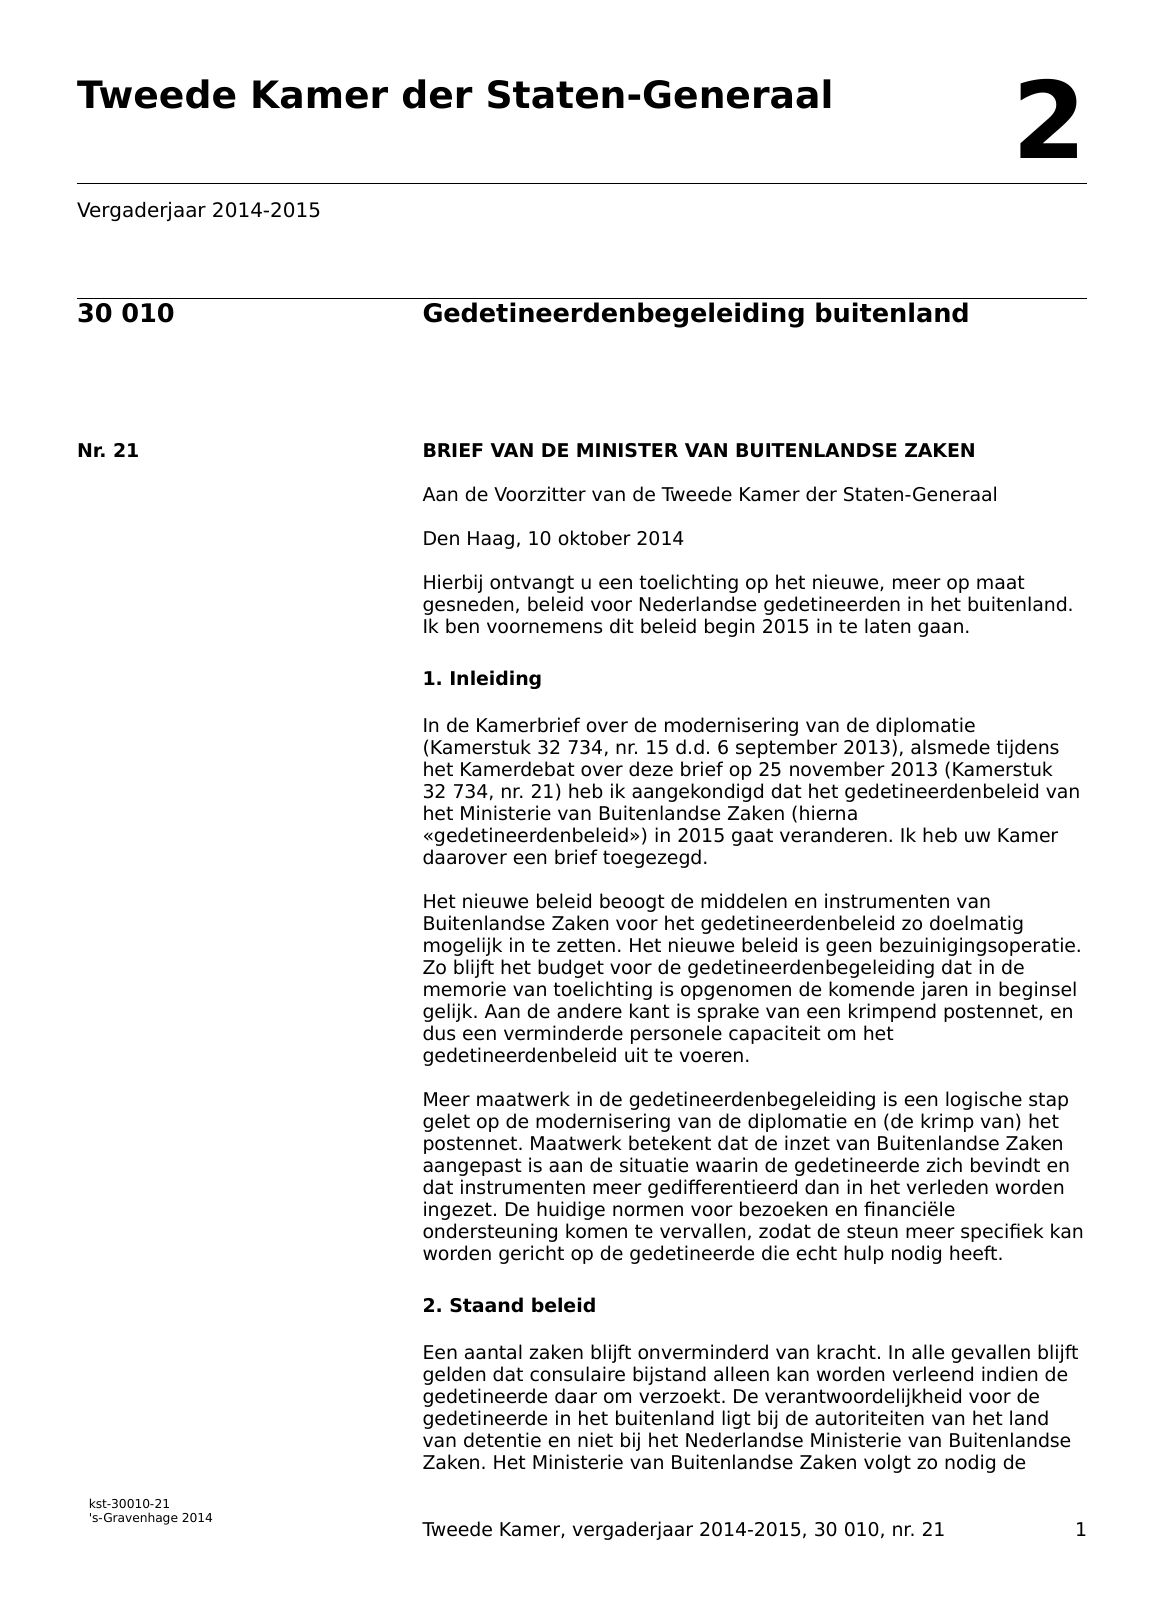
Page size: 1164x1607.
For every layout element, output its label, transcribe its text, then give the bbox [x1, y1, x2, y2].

table_header 2 [886, 59, 1087, 183]
text 's-Gravenhage 2014 [88, 1511, 323, 1525]
subtitle 1. Inleiding [422, 668, 1087, 690]
subtitle 30 010 Gedetineerdenbegeleiding buitenland [77, 299, 1087, 329]
text Den Haag, 10 oktober 2014 [422, 528, 1087, 550]
text Het nieuwe beleid beoogt de middelen en instrumenten van Buitenlandse Zaken voor het gedetineerdenbeleid zo doelmatig mogelijk in te zetten. Het nieuwe beleid is geen bezuinigingsoperatie. Zo blijft het budget voor de gedetineerdenbegeleiding dat in de memorie van toelichting is opgenomen de komende jaren in beginsel gelijk. Aan de andere kant is sprake van een krimpend postennet, en dus een verminderde personele capaciteit om het gedetineerdenbeleid uit te voeren. [422, 891, 1087, 1067]
table_header Tweede Kamer der Staten-Generaal [77, 59, 886, 183]
text kst-30010-21 [88, 1497, 323, 1511]
text Aan de Voorzitter van de Tweede Kamer der Staten-Generaal [422, 484, 1087, 506]
subtitle 2. Staand beleid [422, 1295, 1087, 1317]
text Een aantal zaken blijft onverminderd van kracht. In alle gevallen blijft gelden dat consulaire bijstand alleen kan worden verleend indien de gedetineerde daar om verzoekt. De verantwoordelijkheid voor de gedetineerde in het buitenland ligt bij de autoriteiten van het land van detentie en niet bij het Nederlandse Ministerie van Buitenlandse Zaken. Het Ministerie van Buitenlandse Zaken volgt zo nodig de [422, 1342, 1087, 1474]
text In de Kamerbrief over de modernisering van de diplomatie (Kamerstuk 32 734, nr. 15 d.d. 6 september 2013), alsmede tijdens het Kamerdebat over deze brief op 25 november 2013 (Kamerstuk 32 734, nr. 21) heb ik aangekondigd dat het gedetineerdenbeleid van het Ministerie van Buitenlandse Zaken (hierna «gedetineerdenbeleid») in 2015 gaat veranderen. Ik heb uw Kamer daarover een brief toegezegd. [422, 715, 1087, 869]
table_cell Vergaderjaar 2014-2015 [77, 184, 1087, 298]
text Meer maatwerk in de gedetineerdenbegeleiding is een logische stap gelet op de modernisering van de diplomatie en (de krimp van) het postennet. Maatwerk betekent dat de inzet van Buitenlandse Zaken aangepast is aan de situatie waarin de gedetineerde zich bevindt en dat instrumenten meer gedifferentieerd dan in het verleden worden ingezet. De huidige normen voor bezoeken en financiële ondersteuning komen te vervallen, zodat de steun meer specifiek kan worden gericht op de gedetineerde die echt hulp nodig heeft. [422, 1089, 1087, 1265]
text Hierbij ontvangt u een toelichting op het nieuwe, meer op maat gesneden, beleid voor Nederlandse gedetineerden in het buitenland. Ik ben voornemens dit beleid begin 2015 in te laten gaan. [422, 572, 1087, 638]
subtitle Nr. 21 BRIEF VAN DE MINISTER VAN BUITENLANDSE ZAKEN [77, 440, 1087, 462]
